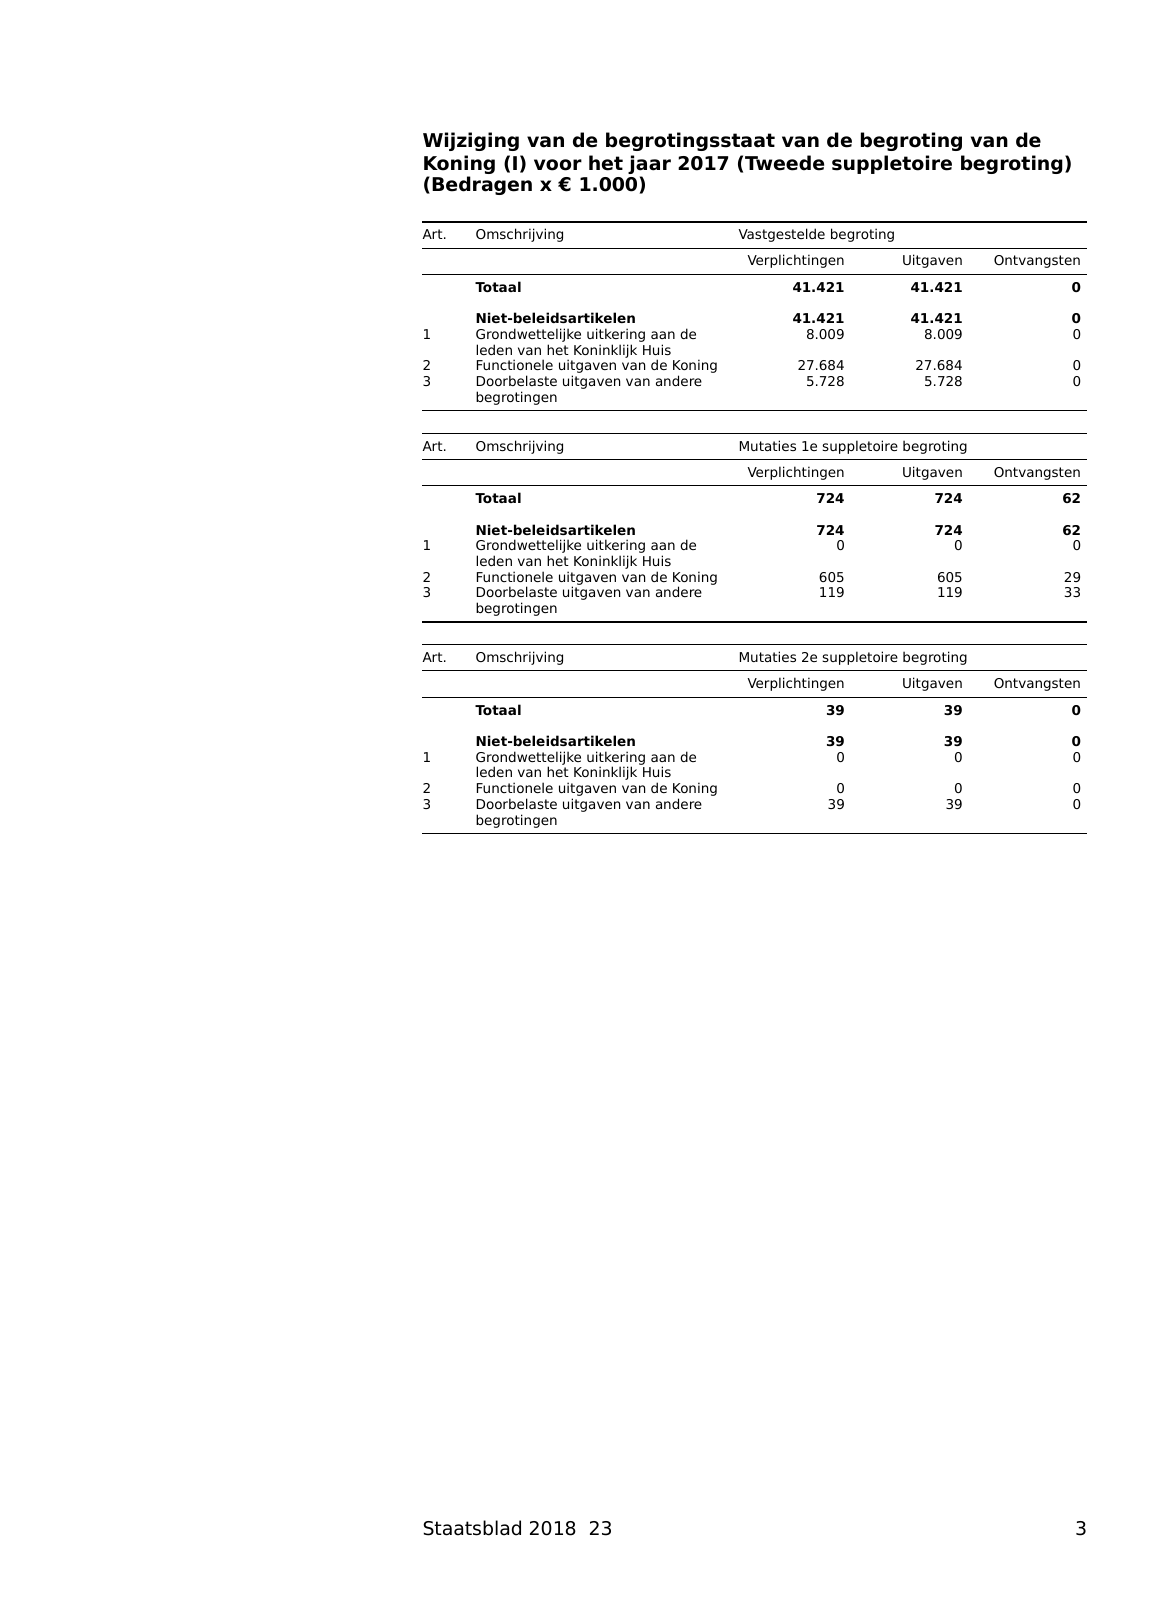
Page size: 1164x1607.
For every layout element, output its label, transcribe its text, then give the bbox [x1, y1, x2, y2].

table_cell 1 [422, 750, 469, 781]
table_cell 39 [850, 698, 968, 718]
table_cell [422, 295, 469, 311]
table_cell Verplichtingen [732, 671, 850, 697]
table_cell Doorbelaste uitgaven van andere begrotingen [470, 585, 732, 621]
table_cell Functionele uitgaven van de Koning [470, 781, 732, 797]
table_cell 0 [732, 750, 850, 781]
table_cell 62 [969, 486, 1087, 507]
table_cell 0 [969, 275, 1087, 295]
table_cell Verplichtingen [732, 249, 850, 274]
table_cell [422, 486, 469, 507]
table_cell 27.684 [732, 358, 850, 374]
table_cell 33 [969, 585, 1087, 621]
table_cell Uitgaven [850, 460, 968, 485]
table_cell Niet-beleidsartikelen [470, 522, 732, 538]
table_cell [470, 295, 732, 311]
table_cell [422, 249, 469, 274]
table_cell 0 [969, 311, 1087, 327]
table_cell [850, 507, 968, 522]
table_cell Grondwettelijke uitkering aan de leden van het Koninklijk Huis [470, 750, 732, 781]
table_cell Grondwettelijke uitkering aan de leden van het Koninklijk Huis [470, 538, 732, 569]
table_cell 41.421 [850, 275, 968, 295]
table_cell 3 [422, 374, 469, 410]
table_cell 0 [969, 734, 1087, 749]
table_cell Verplichtingen [732, 460, 850, 485]
table_cell 0 [850, 750, 968, 781]
table_cell 39 [732, 734, 850, 749]
table_cell 39 [732, 797, 850, 833]
table_cell 724 [850, 522, 968, 538]
table_cell 119 [850, 585, 968, 621]
table_cell 0 [969, 538, 1087, 569]
table_cell [470, 249, 732, 274]
table_cell 39 [732, 698, 850, 718]
table_header Omschrijving [470, 223, 732, 247]
table_cell Ontvangsten [969, 460, 1087, 485]
table_cell 0 [850, 538, 968, 569]
table_cell Niet-beleidsartikelen [470, 311, 732, 327]
table_cell Totaal [470, 486, 732, 507]
table_header Vastgestelde begroting [732, 223, 1087, 247]
table_header Omschrijving [470, 645, 732, 670]
table_cell [470, 671, 732, 697]
table_cell 8.009 [850, 327, 968, 358]
table_header Art. [422, 645, 469, 670]
table_cell Functionele uitgaven van de Koning [470, 358, 732, 374]
table_cell 0 [850, 781, 968, 797]
table_cell [422, 671, 469, 697]
table_cell Functionele uitgaven van de Koning [470, 570, 732, 585]
table_cell 0 [969, 358, 1087, 374]
table_cell [470, 507, 732, 522]
table_cell 41.421 [850, 311, 968, 327]
table_header Mutaties 2e suppletoire begroting [732, 645, 1087, 670]
table_header Art. [422, 434, 469, 459]
table_cell [422, 311, 469, 327]
table_cell Doorbelaste uitgaven van andere begrotingen [470, 797, 732, 833]
table_cell 2 [422, 358, 469, 374]
table_cell [422, 460, 469, 485]
table_cell [470, 460, 732, 485]
table_cell [850, 295, 968, 311]
table_cell [422, 718, 469, 734]
table_cell 39 [850, 797, 968, 833]
table_header Art. [422, 223, 469, 247]
table_cell [422, 507, 469, 522]
table_cell 41.421 [732, 275, 850, 295]
table_cell 3 [422, 797, 469, 833]
table_cell 0 [969, 698, 1087, 718]
table_cell [732, 718, 850, 734]
table_cell 62 [969, 522, 1087, 538]
table_cell 41.421 [732, 311, 850, 327]
table_cell 5.728 [850, 374, 968, 410]
table_cell 2 [422, 570, 469, 585]
table_cell 29 [969, 570, 1087, 585]
table_cell Totaal [470, 698, 732, 718]
table_cell 39 [850, 734, 968, 749]
table_cell 0 [969, 750, 1087, 781]
table_cell 0 [969, 781, 1087, 797]
table_cell 0 [969, 374, 1087, 410]
table_header Mutaties 1e suppletoire begroting [732, 434, 1087, 459]
table_cell [422, 522, 469, 538]
table_cell 5.728 [732, 374, 850, 410]
table_cell Uitgaven [850, 671, 968, 697]
subtitle Wijziging van de begrotingsstaat van de begroting van de Koning (I) voor het jaar 2017 (Tweede suppletoire begroting) (Bedragen x € 1.000) [422, 130, 1087, 196]
table_cell 119 [732, 585, 850, 621]
table_header Omschrijving [470, 434, 732, 459]
table_cell 3 [422, 585, 469, 621]
table_cell [732, 295, 850, 311]
table_cell 0 [732, 781, 850, 797]
table_cell 0 [969, 327, 1087, 358]
table_cell [969, 507, 1087, 522]
table_cell 605 [850, 570, 968, 585]
table_cell 605 [732, 570, 850, 585]
table_cell Uitgaven [850, 249, 968, 274]
table_cell [422, 698, 469, 718]
table_cell [422, 275, 469, 295]
table_cell 0 [732, 538, 850, 569]
table_cell [422, 734, 469, 749]
table_cell 8.009 [732, 327, 850, 358]
table_cell 724 [850, 486, 968, 507]
table_cell 27.684 [850, 358, 968, 374]
table_cell [969, 295, 1087, 311]
table_cell Niet-beleidsartikelen [470, 734, 732, 749]
table_cell 1 [422, 538, 469, 569]
table_cell Doorbelaste uitgaven van andere begrotingen [470, 374, 732, 410]
table_cell 2 [422, 781, 469, 797]
table_cell [969, 718, 1087, 734]
table_cell 1 [422, 327, 469, 358]
table_cell [850, 718, 968, 734]
table_cell Totaal [470, 275, 732, 295]
table_cell 724 [732, 522, 850, 538]
table_cell Ontvangsten [969, 249, 1087, 274]
table_cell 0 [969, 797, 1087, 833]
table_cell 724 [732, 486, 850, 507]
table_cell Grondwettelijke uitkering aan de leden van het Koninklijk Huis [470, 327, 732, 358]
table_cell [732, 507, 850, 522]
table_cell Ontvangsten [969, 671, 1087, 697]
table_cell [470, 718, 732, 734]
